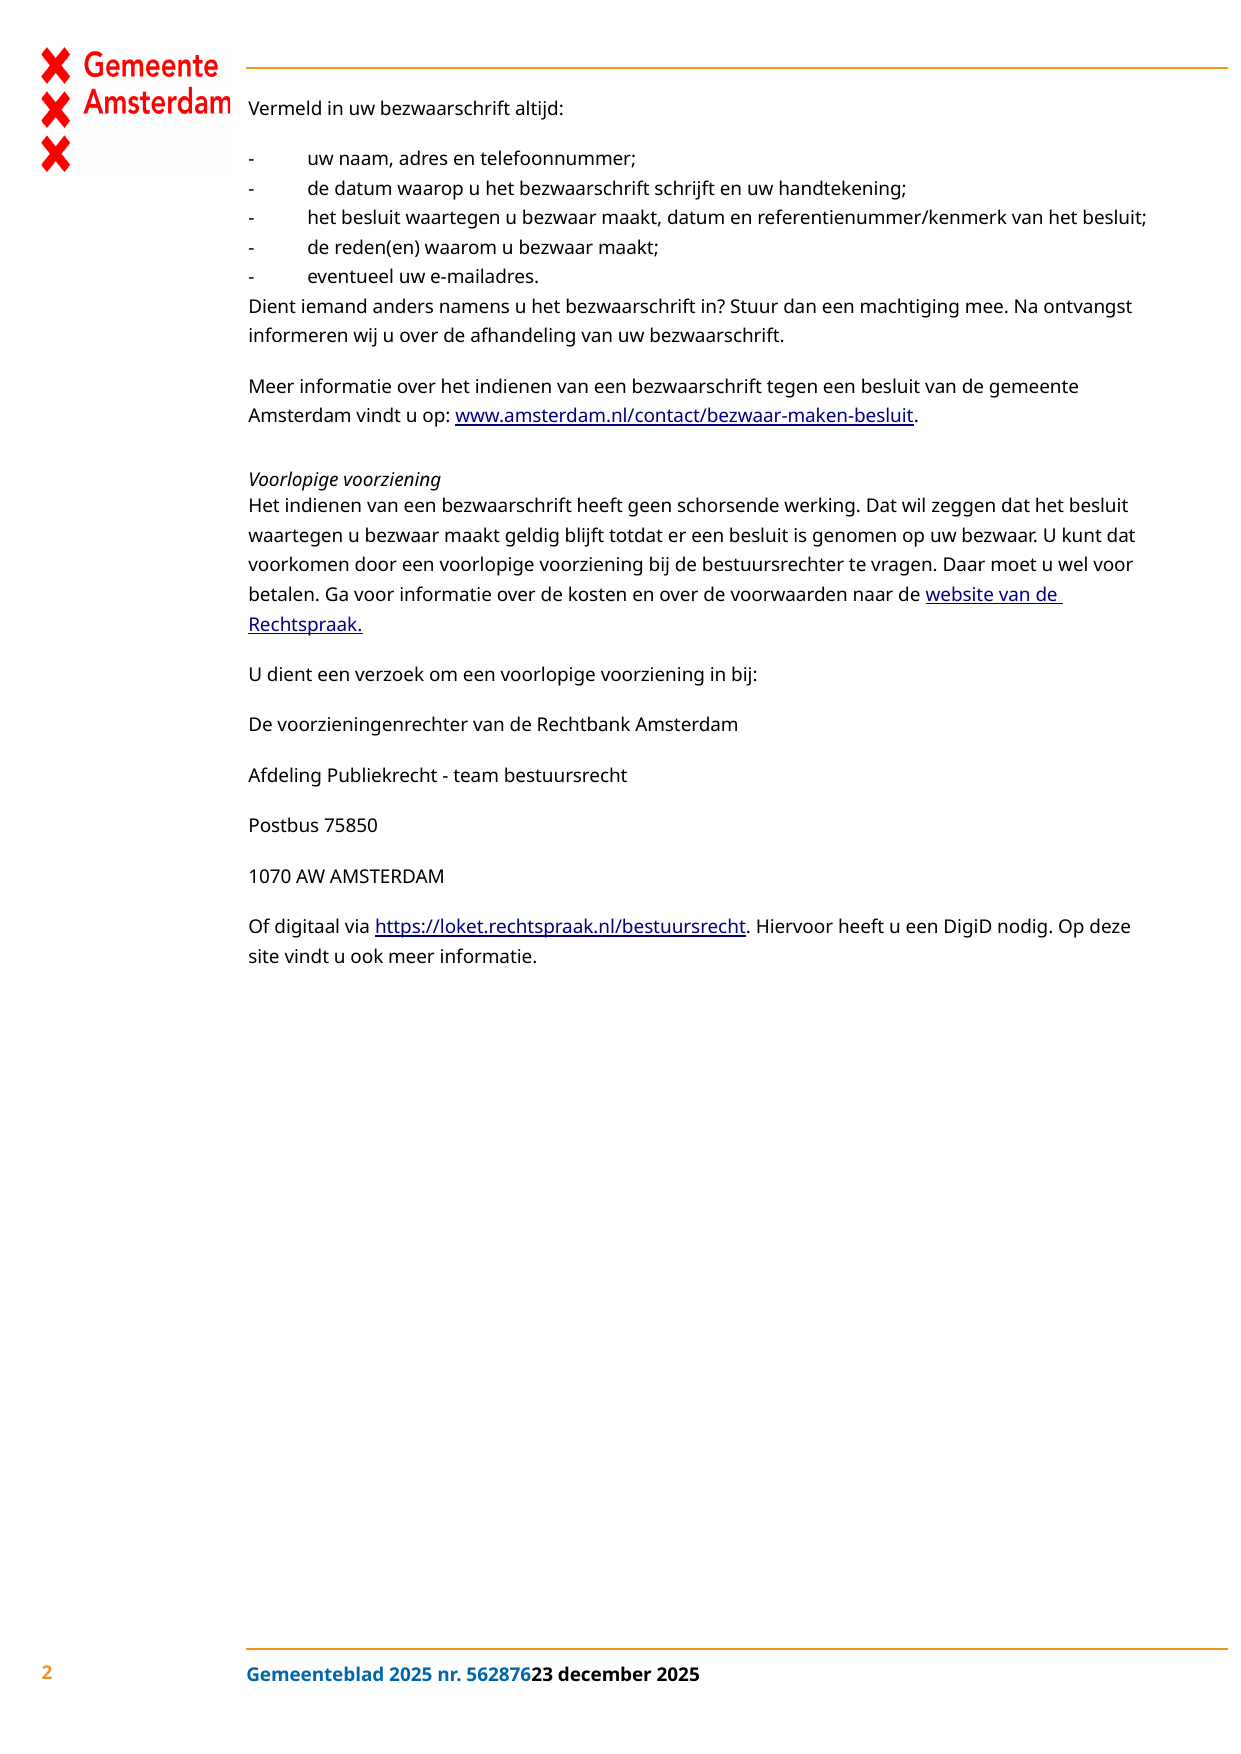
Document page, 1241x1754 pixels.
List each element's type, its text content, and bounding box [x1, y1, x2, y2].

text 1070 AW AMSTERDAM [248, 863, 1152, 888]
text U dient een verzoek om een voorlopige voorziening in bij: [248, 661, 1152, 687]
list de reden(en) waarom u bezwaar maakt; [248, 234, 1152, 260]
text De voorzieningenrechter van de Rechtbank Amsterdam [248, 712, 1152, 737]
text Voorlopige voorziening [248, 467, 1152, 492]
text Vermeld in uw bezwaarschrift altijd: [248, 95, 1152, 121]
text Of digitaal via https://loket.rechtspraak.nl/bestuursrecht. Hiervoor heeft u een DigiD nodig. Op deze site vindt u ook meer informatie. [248, 913, 1152, 968]
text Het indienen van een bezwaarschrift heeft geen schorsende werking. Dat wil zeggen dat het besluit waartegen u bezwaar maakt geldig blijft totdat er een besluit is genomen op uw bezwaar. U kunt dat voorkomen door een voorlopige voorziening bij de bestuursrechter te vragen. Daar moet u wel voor betalen. Ga voor informatie over de kosten en over de voorwaarden naar de website van de Rechtspraak. [248, 492, 1152, 636]
list eventueel uw e-mailadres. [248, 263, 1152, 289]
text Afdeling Publiekrecht - team bestuursrecht [248, 762, 1152, 788]
picture [41, 47, 231, 172]
text Dient iemand anders namens u het bezwaarschrift in? Stuur dan een machtiging mee. Na ontvangst informeren wij u over de afhandeling van uw bezwaarschrift. [248, 293, 1152, 348]
text Postbus 75850 [248, 812, 1152, 838]
text Meer informatie over het indienen van een bezwaarschrift tegen een besluit van de gemeente Amsterdam vindt u op: www.amsterdam.nl/contact/bezwaar-maken-besluit. [248, 373, 1152, 428]
list uw naam, adres en telefoonnummer; [248, 145, 1152, 171]
list het besluit waartegen u bezwaar maakt, datum en referentienummer/kenmerk van het besluit; [248, 204, 1152, 230]
list de datum waarop u het bezwaarschrift schrijft en uw handtekening; [248, 175, 1152, 201]
